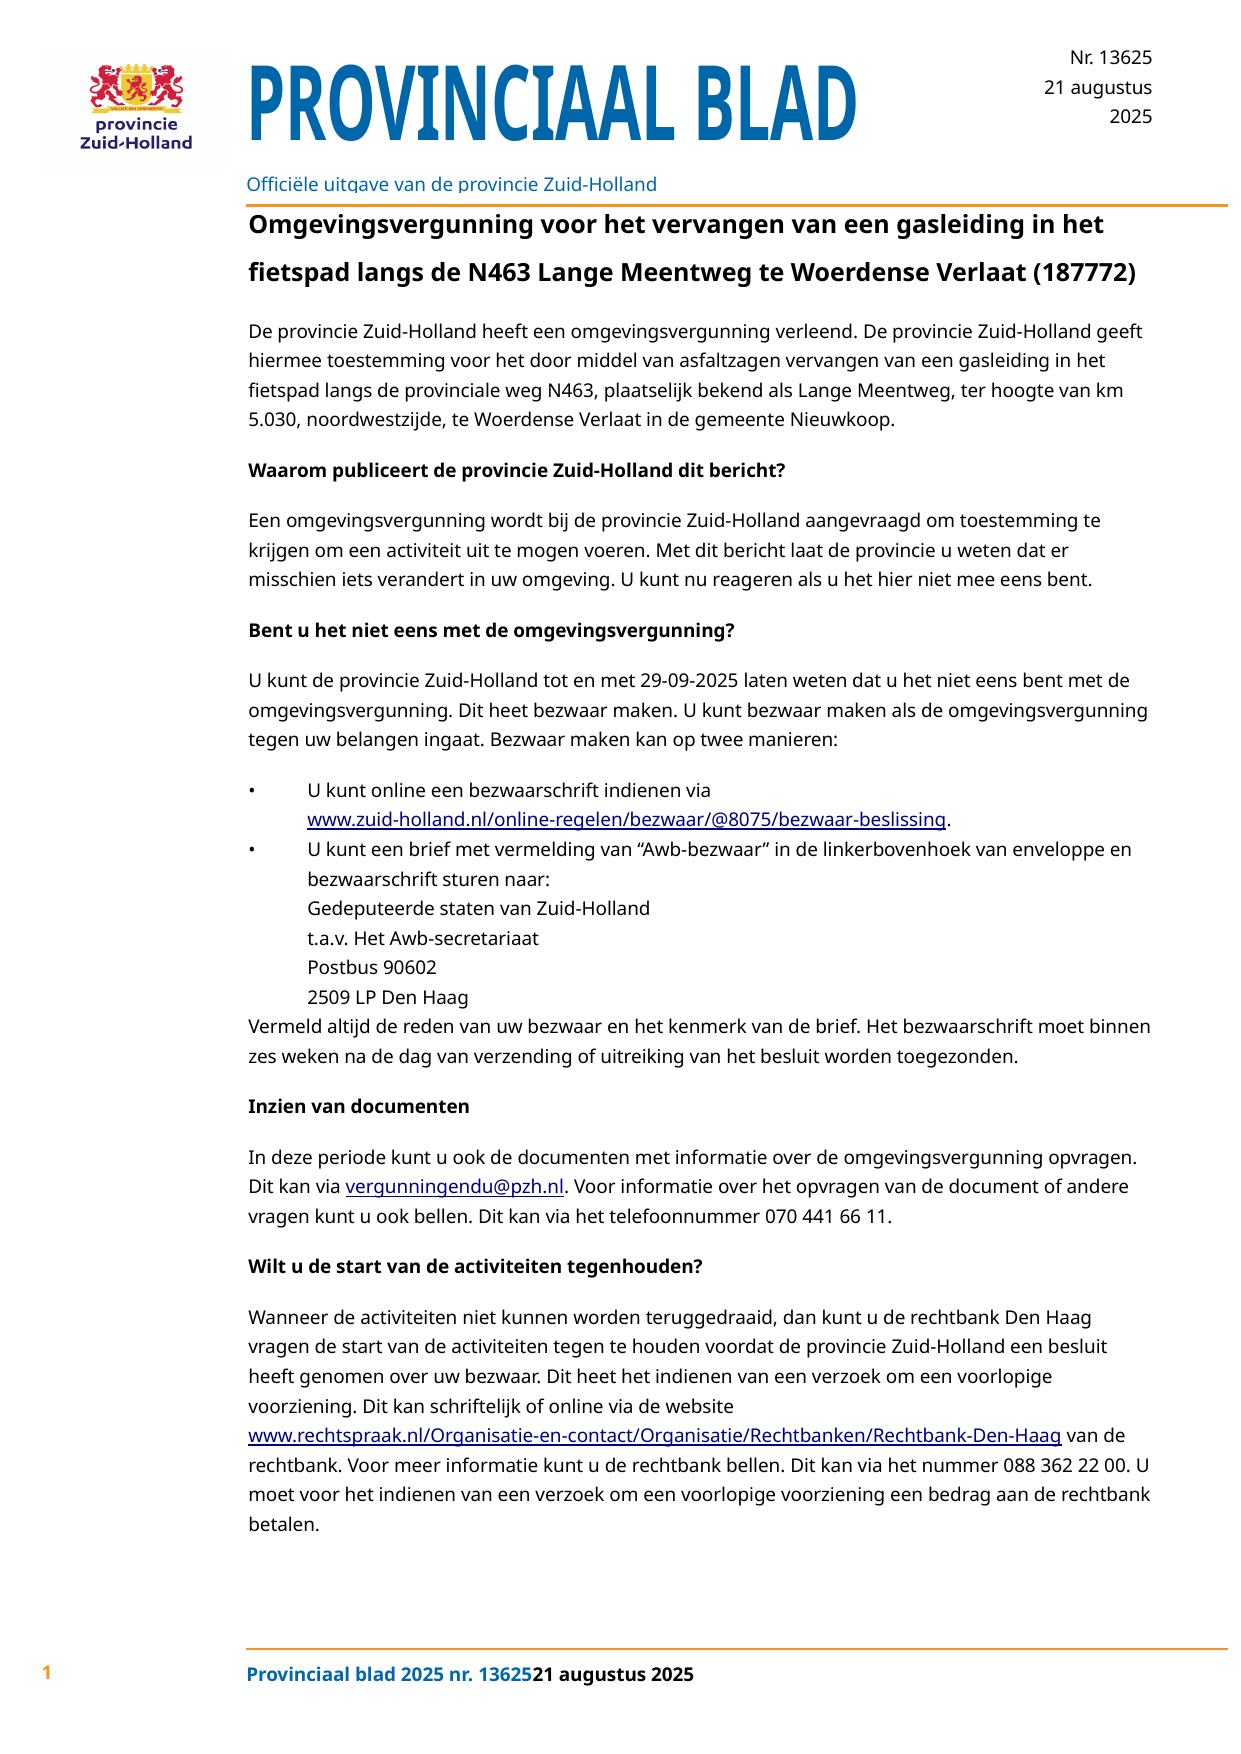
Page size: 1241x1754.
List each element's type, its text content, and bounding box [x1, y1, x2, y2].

list Postbus 90602 [248, 954, 1152, 980]
picture [41, 47, 231, 172]
text Een omgevingsvergunning wordt bij de provincie Zuid-Holland aangevraagd om toestemming te krijgen om een activiteit uit te mogen voeren. Met dit bericht laat de provincie u weten dat er misschien iets verandert in uw omgeving. U kunt nu reageren als u het hier niet mee eens bent. [248, 507, 1152, 592]
text Wilt u de start van de activiteiten tegenhouden? [248, 1254, 1152, 1279]
text Bent u het niet eens met de omgevingsvergunning? [248, 617, 1152, 643]
list Gedeputeerde staten van Zuid-Holland [248, 895, 1152, 921]
text Omgevingsvergunning voor het vervangen van een gasleiding in het fietspad langs de N463 Lange Meentweg te Woerdense Verlaat (187772) [248, 207, 1152, 288]
list 2509 LP Den Haag [248, 984, 1152, 1010]
text Wanneer de activiteiten niet kunnen worden teruggedraaid, dan kunt u de rechtbank Den Haag vragen de start van de activiteiten tegen te houden voordat de provincie Zuid-Holland een besluit heeft genomen over uw bezwaar. Dit heet het indienen van een verzoek om een voorlopige voorziening. Dit kan schriftelijk of online via de website www.rechtspraak.nl/Organisatie-en-contact/Organisatie/Rechtbanken/Rechtbank-Den-Haag van de rechtbank. Voor meer informatie kunt u de rechtbank bellen. Dit kan via het nummer 088 362 22 00. U moet voor het indienen van een verzoek om een voorlopige voorziening een bedrag aan de rechtbank betalen. [248, 1304, 1152, 1537]
text Vermeld altijd de reden van uw bezwaar en het kenmerk van de brief. Het bezwaarschrift moet binnen zes weken na de dag van verzending of uitreiking van het besluit worden toegezonden. [248, 1014, 1152, 1069]
text U kunt de provincie Zuid-Holland tot en met 29-09-2025 laten weten dat u het niet eens bent met de omgevingsvergunning. Dit heet bezwaar maken. U kunt bezwaar maken als de omgevingsvergunning tegen uw belangen ingaat. Bezwaar maken kan op twee manieren: [248, 667, 1152, 752]
text Inzien van documenten [248, 1094, 1152, 1119]
text Waarom publiceert de provincie Zuid-Holland dit bericht? [248, 457, 1152, 483]
text De provincie Zuid-Holland heeft een omgevingsvergunning verleend. De provincie Zuid-Holland geeft hiermee toestemming voor het door middel van asfaltzagen vervangen van een gasleiding in het fietspad langs de provinciale weg N463, plaatselijk bekend als Lange Meentweg, ter hoogte van km 5.030, noordwestzijde, te Woerdense Verlaat in de gemeente Nieuwkoop. [248, 318, 1152, 432]
list U kunt online een bezwaarschrift indienen via www.zuid-holland.nl/online-regelen/bezwaar/@8075/bezwaar-beslissing. [248, 777, 1152, 832]
list U kunt een brief met vermelding van “Awb-bezwaar” in de linkerbovenhoek van enveloppe en bezwaarschrift sturen naar: [248, 836, 1152, 892]
text In deze periode kunt u ook de documenten met informatie over de omgevingsvergunning opvragen. Dit kan via vergunningendu@pzh.nl. Voor informatie over het opvragen van de document of andere vragen kunt u ook bellen. Dit kan via het telefoonnummer 070 441 66 11. [248, 1144, 1152, 1229]
list t.a.v. Het Awb-secretariaat [248, 925, 1152, 951]
